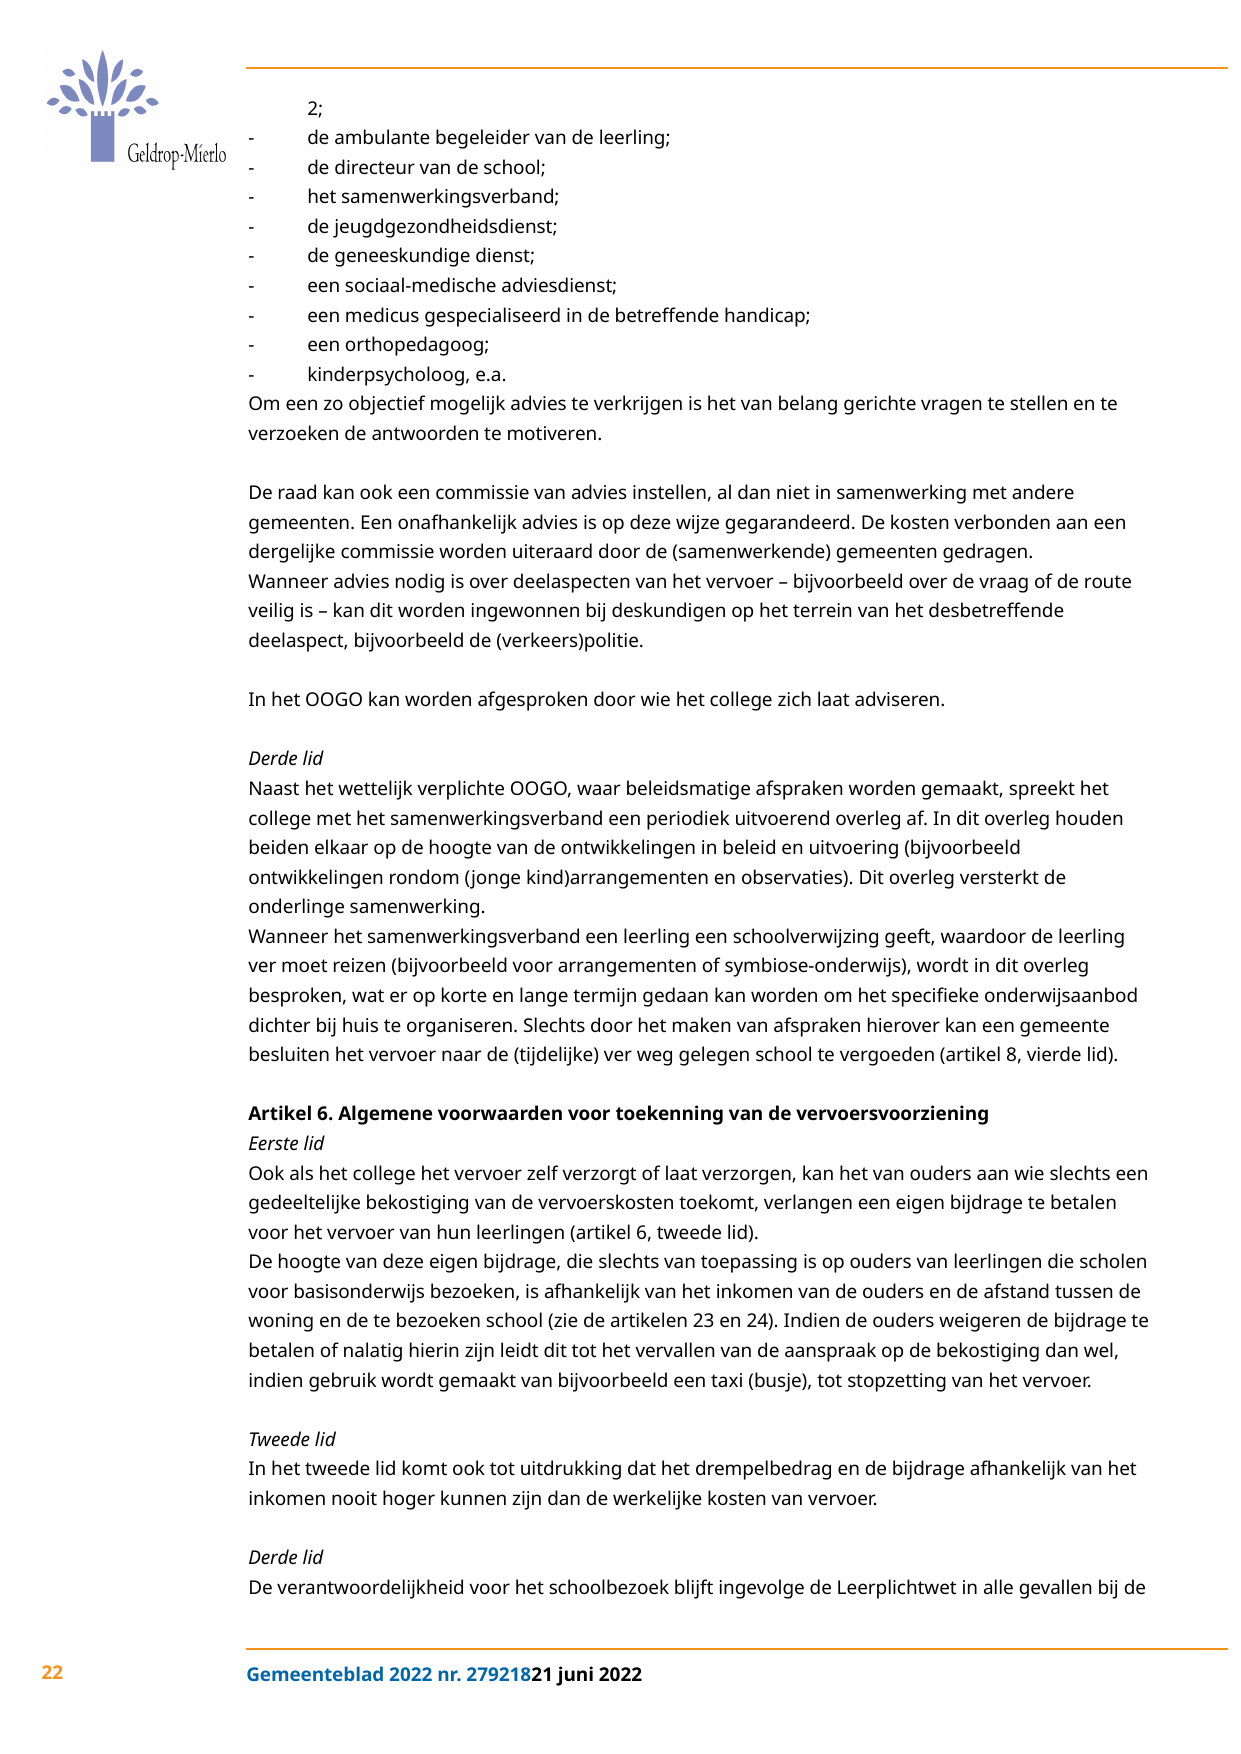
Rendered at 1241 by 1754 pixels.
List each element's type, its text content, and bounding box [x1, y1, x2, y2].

text In het tweede lid komt ook tot uitdrukking dat het drempelbedrag en de bijdrage afhankelijk van het inkomen nooit hoger kunnen zijn dan de werkelijke kosten van vervoer. [248, 1456, 1152, 1511]
list de ambulante begeleider van de leerling; [248, 124, 1152, 150]
text Tweede lid [248, 1426, 1152, 1452]
list een orthopedagoog; [248, 331, 1152, 357]
list een sociaal-medische adviesdienst; [248, 272, 1152, 298]
text Ook als het college het vervoer zelf verzorgt of laat verzorgen, kan het van ouders aan wie slechts een gedeeltelijke bekostiging van de vervoerskosten toekomt, verlangen een eigen bijdrage te betalen voor het vervoer van hun leerlingen (artikel 6, tweede lid). [248, 1160, 1152, 1245]
text Wanneer advies nodig is over deelaspecten van het vervoer – bijvoorbeeld over de vraag of de route veilig is – kan dit worden ingewonnen bij deskundigen op het terrein van het desbetreffende deelaspect, bijvoorbeeld de (verkeers)politie. [248, 568, 1152, 653]
picture [41, 47, 231, 172]
text De raad kan ook een commissie van advies instellen, al dan niet in samenwerking met andere gemeenten. Een onafhankelijk advies is op deze wijze gegarandeerd. De kosten verbonden aan een dergelijke commissie worden uiteraard door de (samenwerkende) gemeenten gedragen. [248, 479, 1152, 564]
text De hoogte van deze eigen bijdrage, die slechts van toepassing is op ouders van leerlingen die scholen voor basisonderwijs bezoeken, is afhankelijk van het inkomen van de ouders en de afstand tussen de woning en de te bezoeken school (zie de artikelen 23 en 24). Indien de ouders weigeren de bijdrage te betalen of nalatig hierin zijn leidt dit tot het vervallen van de aanspraak op de bekostiging dan wel, indien gebruik wordt gemaakt van bijvoorbeeld een taxi (busje), tot stopzetting van het vervoer. [248, 1248, 1152, 1393]
text Om een zo objectief mogelijk advies te verkrijgen is het van belang gerichte vragen te stellen en te verzoeken de antwoorden te motiveren. [248, 391, 1152, 446]
text Naast het wettelijk verplichte OOGO, waar beleidsmatige afspraken worden gemaakt, spreekt het college met het samenwerkingsverband een periodiek uitvoerend overleg af. In dit overleg houden beiden elkaar op de hoogte van de ontwikkelingen in beleid en uitvoering (bijvoorbeeld ontwikkelingen rondom (jonge kind)arrangementen en observaties). Dit overleg versterkt de onderlinge samenwerking. [248, 775, 1152, 919]
list kinderpsycholoog, e.a. [248, 361, 1152, 387]
list de directeur van de school; [248, 154, 1152, 180]
text Derde lid [248, 1544, 1152, 1570]
list 2; [248, 95, 1152, 121]
text Eerste lid [248, 1130, 1152, 1156]
list het samenwerkingsverband; [248, 183, 1152, 209]
list de geneeskundige dienst; [248, 243, 1152, 268]
text Derde lid [248, 746, 1152, 771]
list de jeugdgezondheidsdienst; [248, 213, 1152, 239]
text Wanneer het samenwerkingsverband een leerling een schoolverwijzing geeft, waardoor de leerling ver moet reizen (bijvoorbeeld voor arrangementen of symbiose-onderwijs), wordt in dit overleg besproken, wat er op korte en lange termijn gedaan kan worden om het specifieke onderwijsaanbod dichter bij huis te organiseren. Slechts door het maken van afspraken hierover kan een gemeente besluiten het vervoer naar de (tijdelijke) ver weg gelegen school te vergoeden (artikel 8, vierde lid). [248, 923, 1152, 1067]
text De verantwoordelijkheid voor het schoolbezoek blijft ingevolge de Leerplichtwet in alle gevallen bij de [248, 1574, 1152, 1600]
text In het OOGO kan worden afgesproken door wie het college zich laat adviseren. [248, 686, 1152, 712]
list een medicus gespecialiseerd in de betreffende handicap; [248, 302, 1152, 328]
text Artikel 6. Algemene voorwaarden voor toekenning van de vervoersvoorziening [248, 1101, 1152, 1126]
